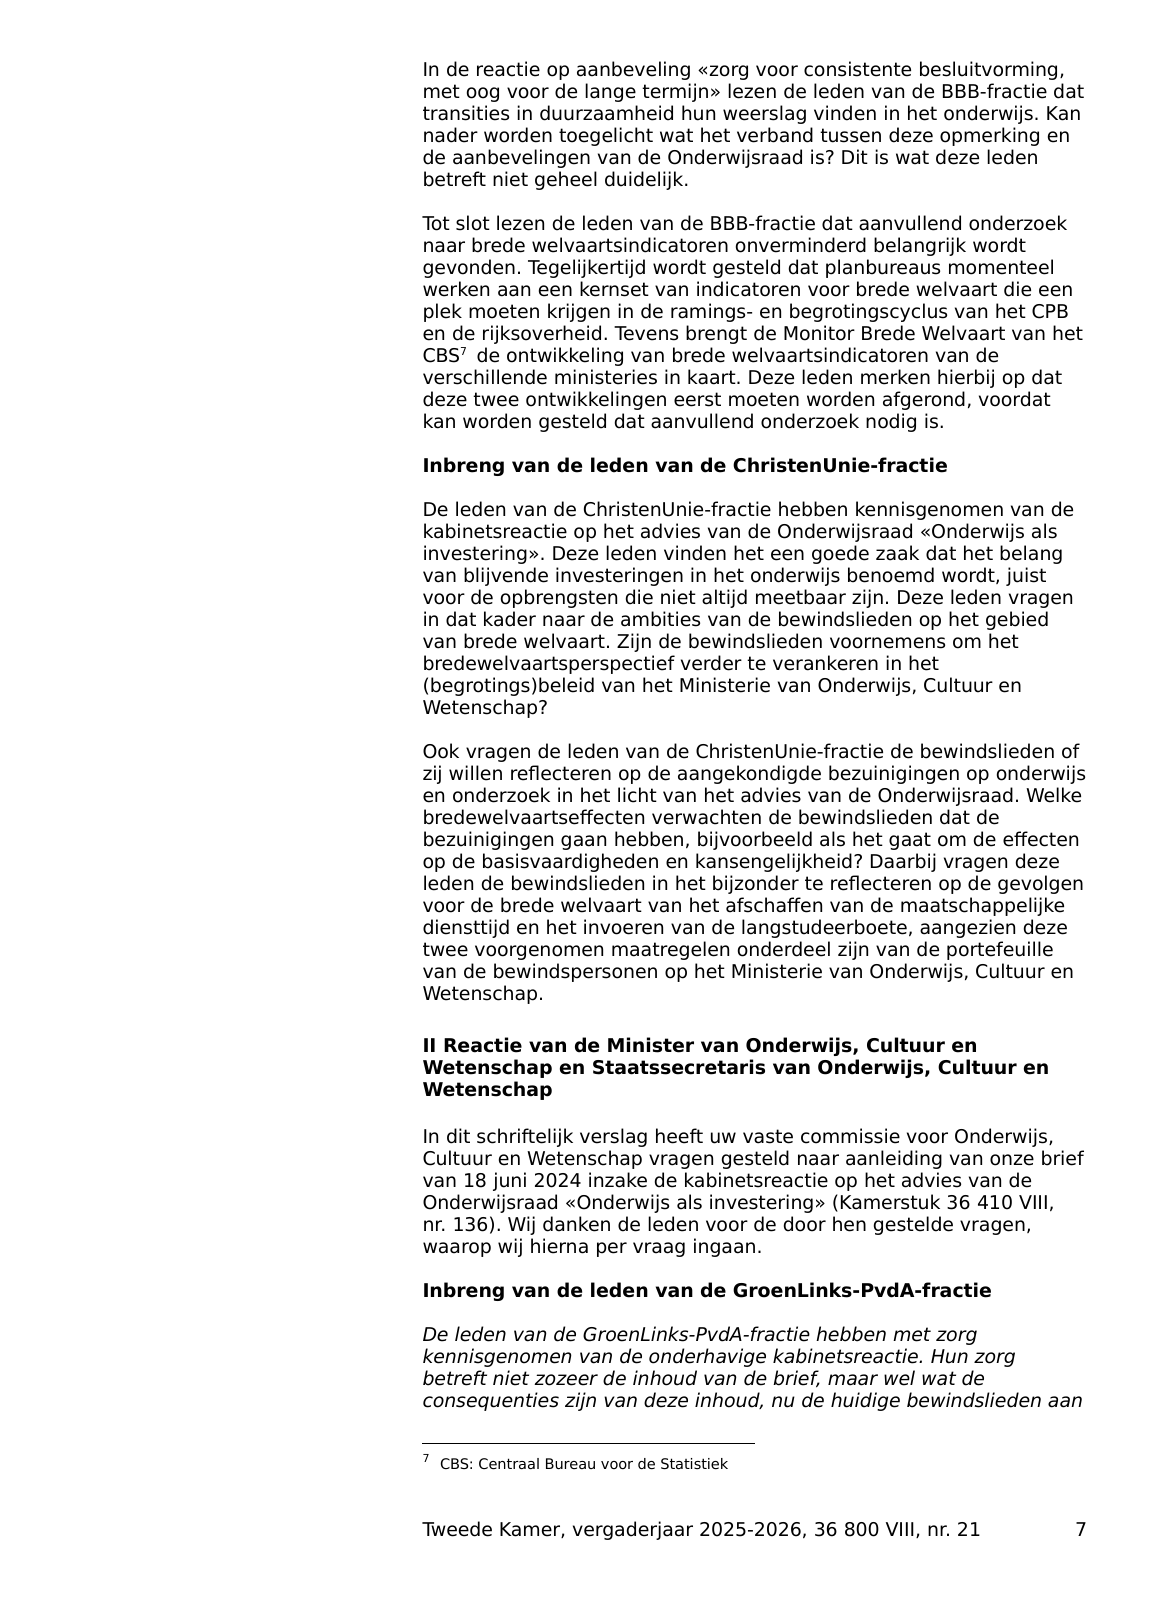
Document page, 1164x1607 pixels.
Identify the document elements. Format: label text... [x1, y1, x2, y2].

text Ook vragen de leden van de ChristenUnie-fractie de bewindslieden of zij willen reflecteren op de aangekondigde bezuinigingen op onderwijs en onderzoek in het licht van het advies van de Onderwijsraad. Welke bredewelvaartseffecten verwachten de bewindslieden dat de bezuinigingen gaan hebben, bijvoorbeeld als het gaat om de effecten op de basisvaardigheden en kansengelijkheid? Daarbij vragen deze leden de bewindslieden in het bijzonder te reflecteren op de gevolgen voor de brede welvaart van het afschaffen van de maatschappelijke diensttijd en het invoeren van de langstudeerboete, aangezien deze twee voorgenomen maatregelen onderdeel zijn van de portefeuille van de bewindspersonen op het Ministerie van Onderwijs, Cultuur en Wetenschap. [422, 741, 1087, 1005]
text In de reactie op aanbeveling «zorg voor consistente besluitvorming, met oog voor de lange termijn» lezen de leden van de BBB-fractie dat transities in duurzaamheid hun weerslag vinden in het onderwijs. Kan nader worden toegelicht wat het verband tussen deze opmerking en de aanbevelingen van de Onderwijsraad is? Dit is wat deze leden betreft niet geheel duidelijk. [422, 59, 1087, 191]
text In dit schriftelijk verslag heeft uw vaste commissie voor Onderwijs, Cultuur en Wetenschap vragen gesteld naar aanleiding van onze brief van 18 juni 2024 inzake de kabinetsreactie op het advies van de Onderwijsraad «Onderwijs als investering» (Kamerstuk 36 410 VIII, nr. 136). Wij danken de leden voor de door hen gestelde vragen, waarop wij hierna per vraag ingaan. [422, 1126, 1087, 1258]
text Tot slot lezen de leden van de BBB-fractie dat aanvullend onderzoek naar brede welvaartsindicatoren onverminderd belangrijk wordt gevonden. Tegelijkertijd wordt gesteld dat planbureaus momenteel werken aan een kernset van indicatoren voor brede welvaart die een plek moeten krijgen in de ramings- en begrotingscyclus van het CPB en de rijksoverheid. Tevens brengt de Monitor Brede Welvaart van het CBS de ontwikkeling van brede welvaartsindicatoren van de verschillende ministeries in kaart. Deze leden merken hierbij op dat deze twee ontwikkelingen eerst moeten worden afgerond, voordat kan worden gesteld dat aanvullend onderzoek nodig is. [422, 213, 1087, 433]
subtitle Inbreng van de leden van de GroenLinks-PvdA-fractie [422, 1280, 1087, 1302]
text De leden van de GroenLinks-PvdA-fractie hebben met zorg kennisgenomen van de onderhavige kabinetsreactie. Hun zorg betreft niet zozeer de inhoud van de brief, maar wel wat de consequenties zijn van deze inhoud, nu de huidige bewindslieden aan [422, 1324, 1087, 1412]
text CBS: Centraal Bureau voor de Statistiek [422, 1452, 1087, 1474]
text De leden van de ChristenUnie-fractie hebben kennisgenomen van de kabinetsreactie op het advies van de Onderwijsraad «Onderwijs als investering». Deze leden vinden het een goede zaak dat het belang van blijvende investeringen in het onderwijs benoemd wordt, juist voor de opbrengsten die niet altijd meetbaar zijn. Deze leden vragen in dat kader naar de ambities van de bewindslieden op het gebied van brede welvaart. Zijn de bewindslieden voornemens om het bredewelvaartsperspectief verder te verankeren in het (begrotings)beleid van het Ministerie van Onderwijs, Cultuur en Wetenschap? [422, 499, 1087, 719]
subtitle II Reactie van de Minister van Onderwijs, Cultuur en Wetenschap en Staatssecretaris van Onderwijs, Cultuur en Wetenschap [422, 1035, 1087, 1101]
subtitle Inbreng van de leden van de ChristenUnie-fractie [422, 455, 1087, 477]
